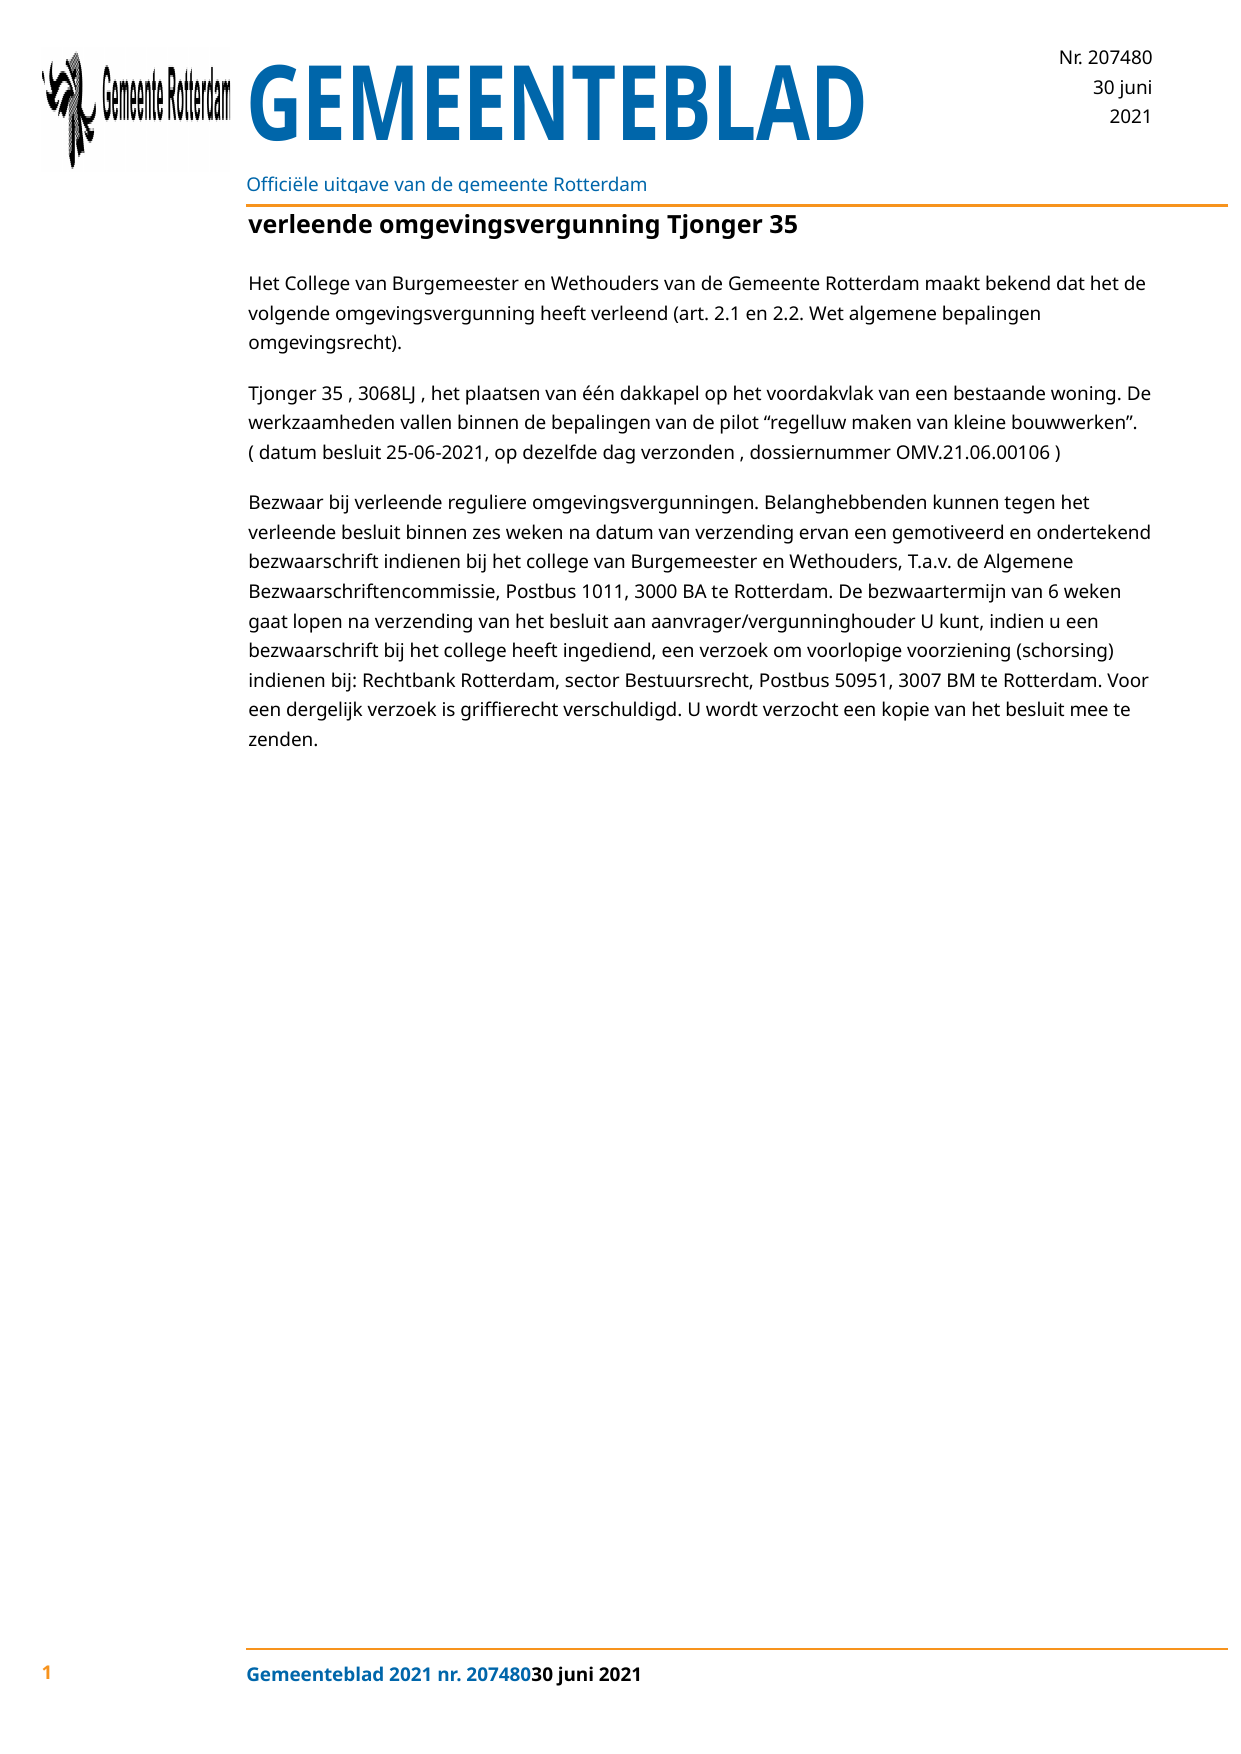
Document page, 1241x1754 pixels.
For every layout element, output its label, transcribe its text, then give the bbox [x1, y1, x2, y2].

text Tjonger 35 , 3068LJ , het plaatsen van één dakkapel op het voordakvlak van een bestaande woning. De werkzaamheden vallen binnen de bepalingen van de pilot “regelluw maken van kleine bouwwerken”.( datum besluit 25-06-2021, op dezelfde dag verzonden , dossiernummer OMV.21.06.00106 ) [248, 380, 1152, 465]
text Het College van Burgemeester en Wethouders van de Gemeente Rotterdam maakt bekend dat het de volgende omgevingsvergunning heeft verleend (art. 2.1 en 2.2. Wet algemene bepalingen omgevingsrecht). [248, 270, 1152, 355]
picture [41, 47, 231, 172]
text Bezwaar bij verleende reguliere omgevingsvergunningen. Belanghebbenden kunnen tegen het verleende besluit binnen zes weken na datum van verzending ervan een gemotiveerd en ondertekend bezwaarschrift indienen bij het college van Burgemeester en Wethouders, T.a.v. de Algemene Bezwaarschriftencommissie, Postbus 1011, 3000 BA te Rotterdam. De bezwaartermijn van 6 weken gaat lopen na verzending van het besluit aan aanvrager/vergunninghouder U kunt, indien u een bezwaarschrift bij het college heeft ingediend, een verzoek om voorlopige voorziening (schorsing) indienen bij: Rechtbank Rotterdam, sector Bestuursrecht, Postbus 50951, 3007 BM te Rotterdam. Voor een dergelijk verzoek is griffierecht verschuldigd. U wordt verzocht een kopie van het besluit mee te zenden. [248, 489, 1152, 752]
text verleende omgevingsvergunning Tjonger 35 [248, 207, 1152, 241]
